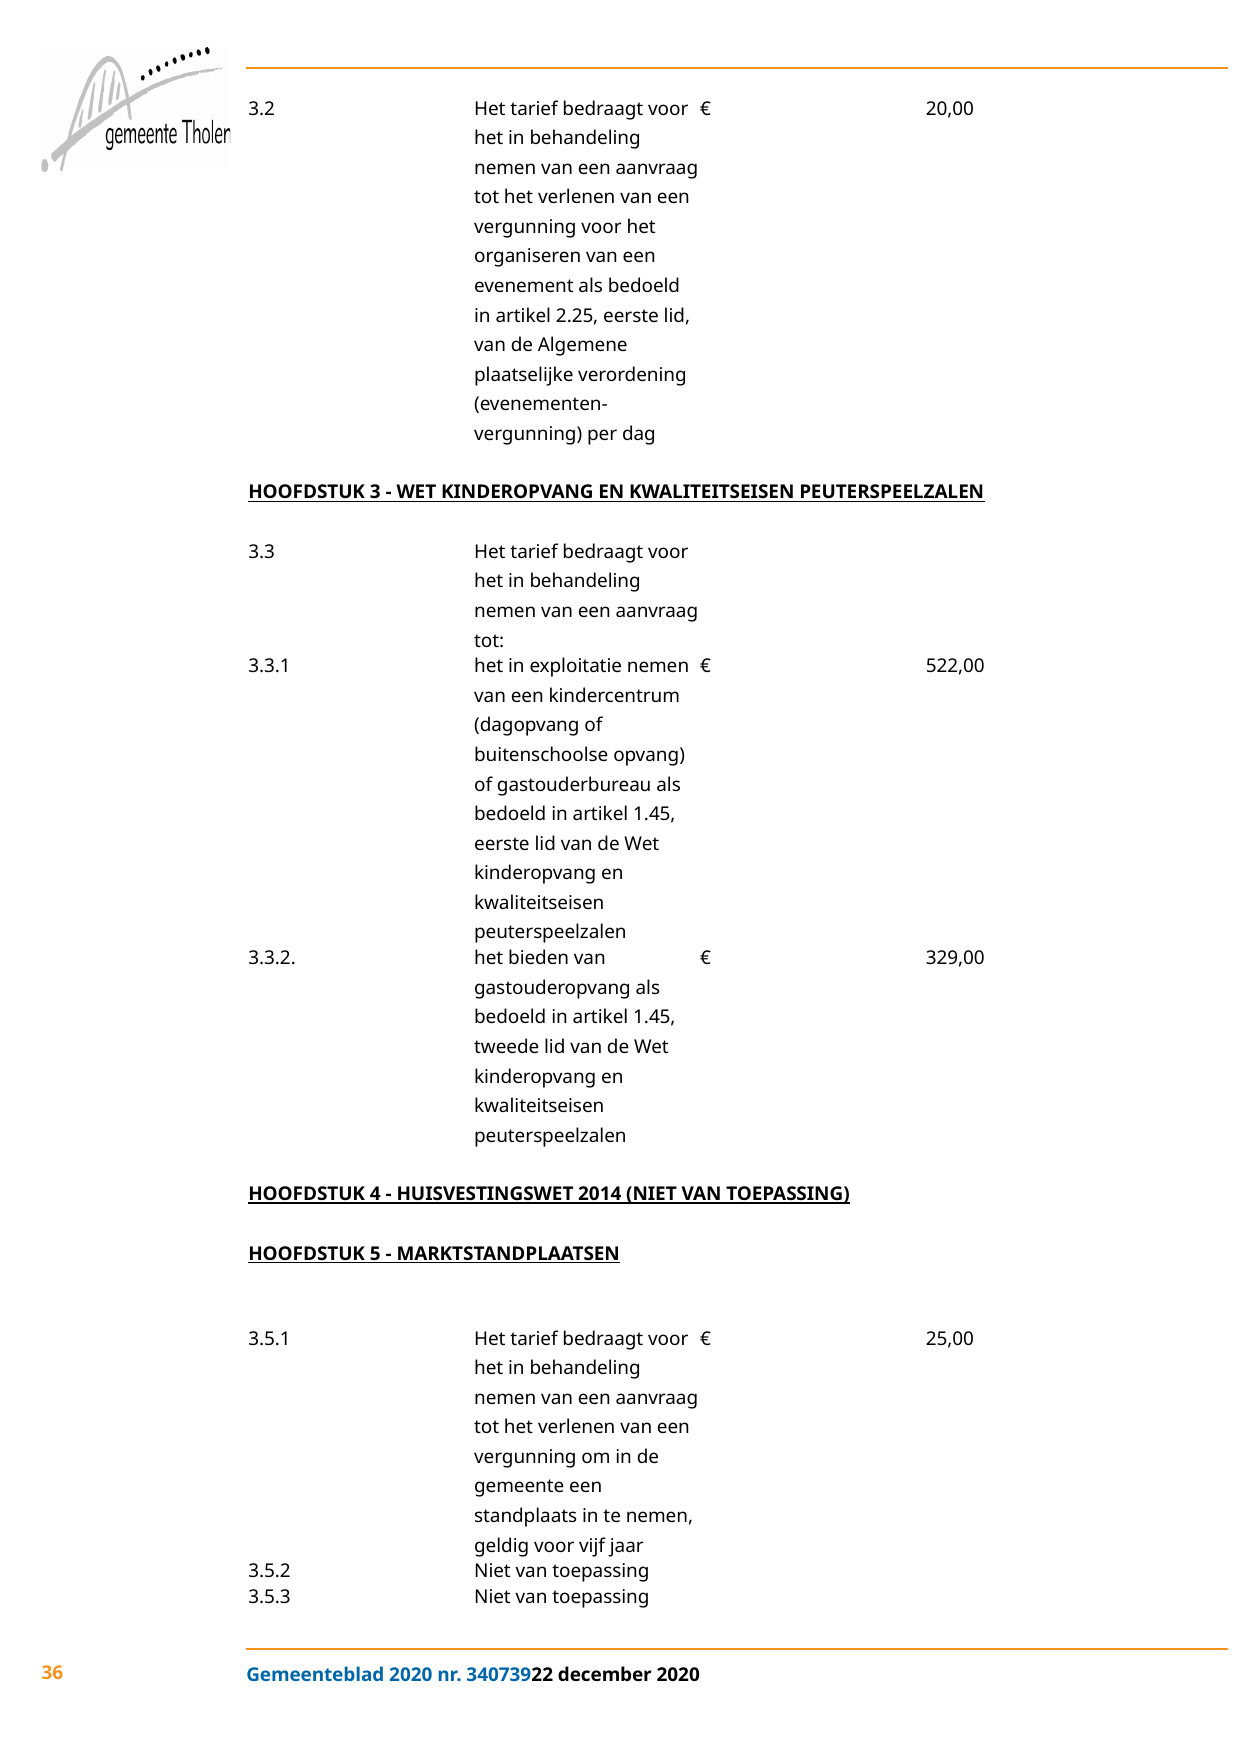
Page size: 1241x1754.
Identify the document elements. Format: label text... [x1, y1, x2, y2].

table_cell 25,00 [926, 1325, 1152, 1557]
table_header [926, 538, 1152, 652]
table_cell 3.3.1 [248, 653, 474, 944]
table_header [700, 1299, 926, 1325]
table_cell 522,00 [926, 653, 1152, 944]
table_cell [926, 1583, 1152, 1609]
table_cell Niet van toepassing [474, 1583, 700, 1609]
table_cell [700, 1583, 926, 1609]
table_header Het tarief bedraagt voor het in behandeling nemen van een aanvraag tot: [474, 538, 700, 652]
table_cell € [700, 945, 926, 1148]
picture [41, 47, 231, 172]
text HOOFDSTUK 4 - HUISVESTINGSWET 2014 (NIET VAN TOEPASSING) [248, 1181, 1152, 1206]
table_cell 3.3.2. [248, 945, 474, 1148]
table_header [248, 1299, 474, 1325]
table_cell het in exploitatie nemen van een kindercentrum (dagopvang of buitenschoolse opvang) of gastouderbureau als bedoeld in artikel 1.45, eerste lid van de Wet kinderopvang en kwaliteitseisen peuterspeelzalen [474, 653, 700, 944]
table_header [474, 1299, 700, 1325]
table_cell 3.5.2 [248, 1558, 474, 1583]
table_cell 3.2 [248, 95, 474, 446]
table_cell het bieden van gastouderopvang als bedoeld in artikel 1.45, tweede lid van de Wet kinderopvang en kwaliteitseisen peuterspeelzalen [474, 945, 700, 1148]
text HOOFDSTUK 3 - WET KINDEROPVANG EN KWALITEITSEISEN PEUTERSPEELZALEN [248, 479, 1152, 504]
table_cell € [700, 95, 926, 446]
table_cell [700, 1558, 926, 1583]
table_cell € [700, 653, 926, 944]
table_cell € [700, 1325, 926, 1557]
table_header [700, 538, 926, 652]
table_cell 3.5.3 [248, 1583, 474, 1609]
table_header 3.3 [248, 538, 474, 652]
table_cell Niet van toepassing [474, 1558, 700, 1583]
table_cell Het tarief bedraagt voor het in behandeling nemen van een aanvraag tot het verlenen van een vergunning voor het organiseren van een evenement als bedoeld in artikel 2.25, eerste lid, van de Algemene plaatselijke verordening (evenementen-vergunning) per dag [474, 95, 700, 446]
table_cell 20,00 [926, 95, 1152, 446]
table_cell 329,00 [926, 945, 1152, 1148]
table_cell Het tarief bedraagt voor het in behandeling nemen van een aanvraag tot het verlenen van een vergunning om in de gemeente een standplaats in te nemen, geldig voor vijf jaar [474, 1325, 700, 1557]
table_cell 3.5.1 [248, 1325, 474, 1557]
table_cell [926, 1558, 1152, 1583]
text HOOFDSTUK 5 - MARKTSTANDPLAATSEN [248, 1240, 1152, 1265]
table_header [926, 1299, 1152, 1325]
